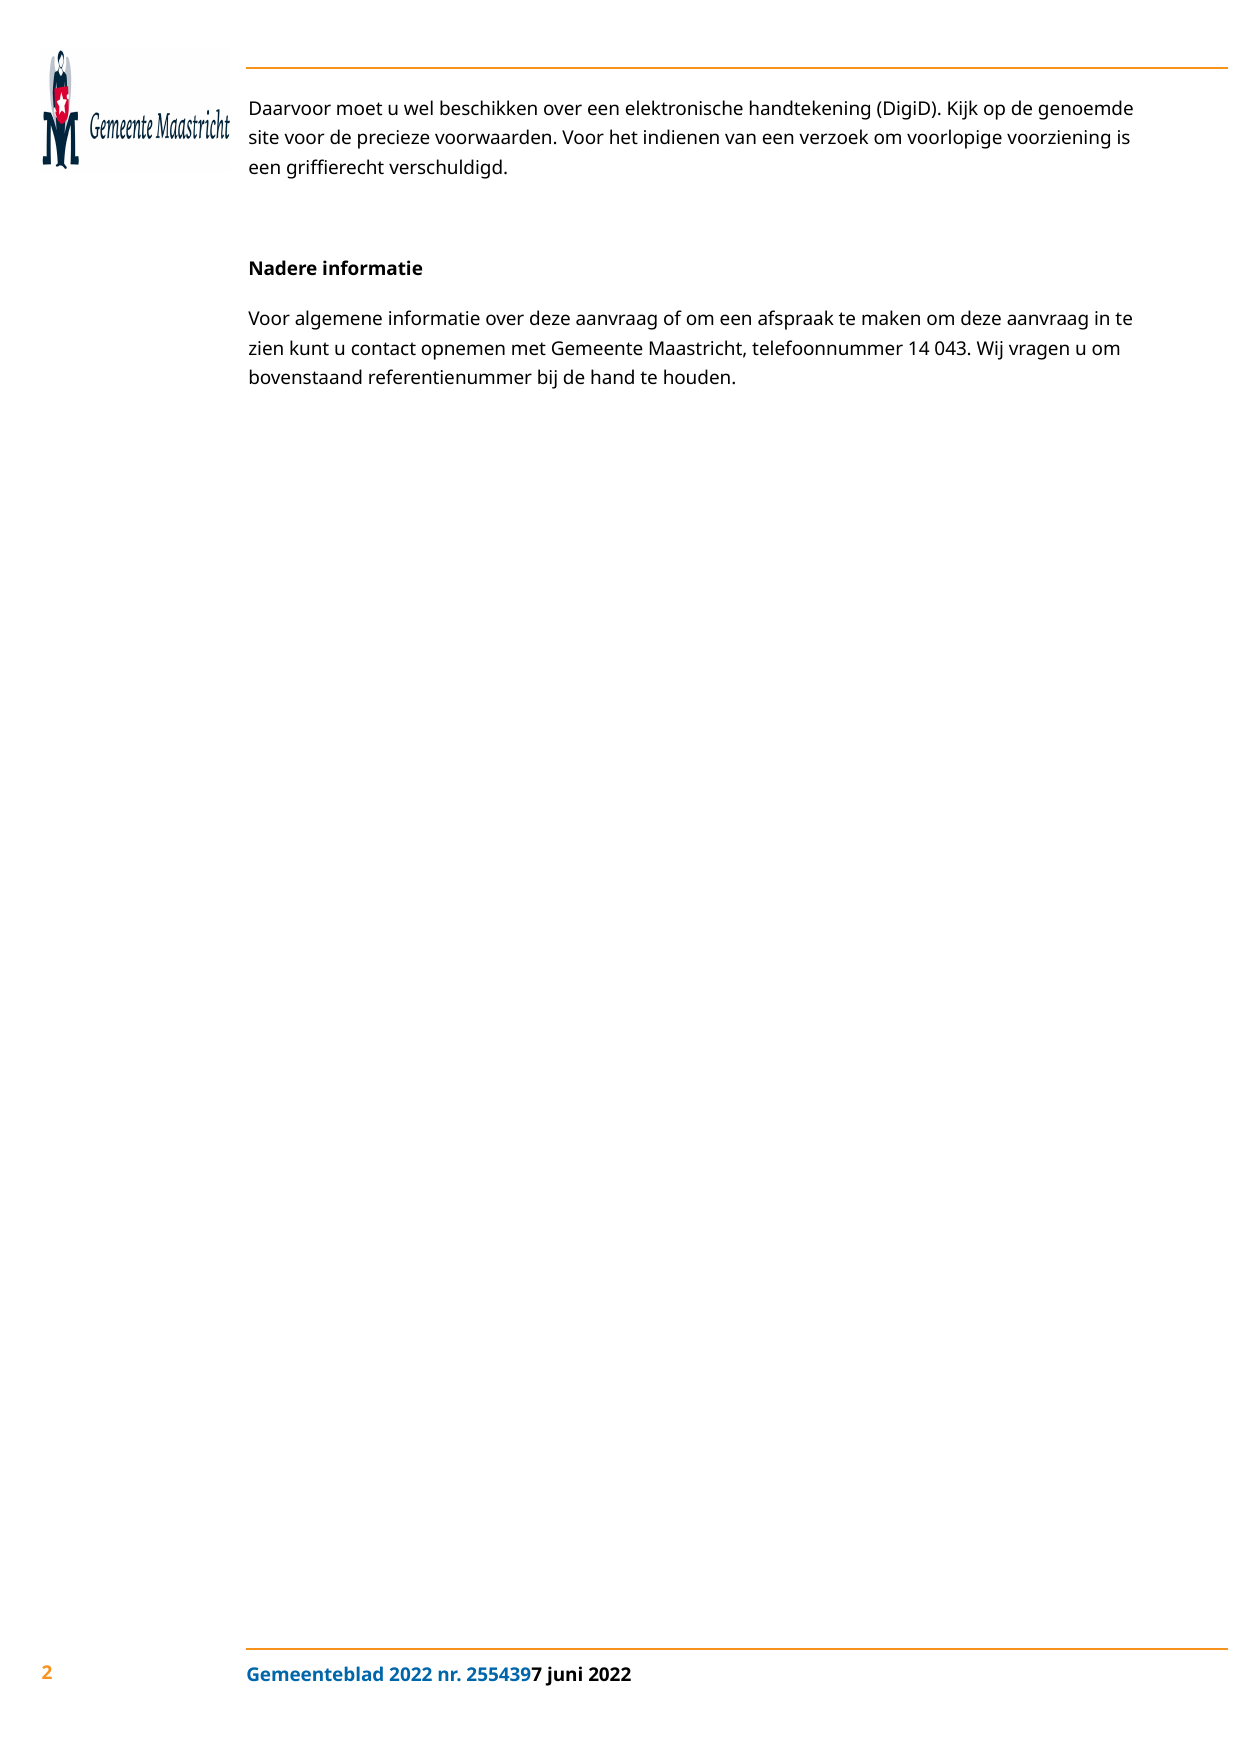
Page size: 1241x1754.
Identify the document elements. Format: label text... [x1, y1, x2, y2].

text Daarvoor moet u wel beschikken over een elektronische handtekening (DigiD). Kijk op de genoemde site voor de precieze voorwaarden. Voor het indienen van een verzoek om voorlopige voorziening is een griffierecht verschuldigd. [248, 95, 1152, 180]
text Voor algemene informatie over deze aanvraag of om een afspraak te maken om deze aanvraag in te zien kunt u contact opnemen met Gemeente Maastricht, telefoonnummer 14 043. Wij vragen u om bovenstaand referentienummer bij de hand te houden. [248, 305, 1152, 390]
text Nadere informatie [248, 255, 1152, 281]
picture [41, 47, 231, 172]
